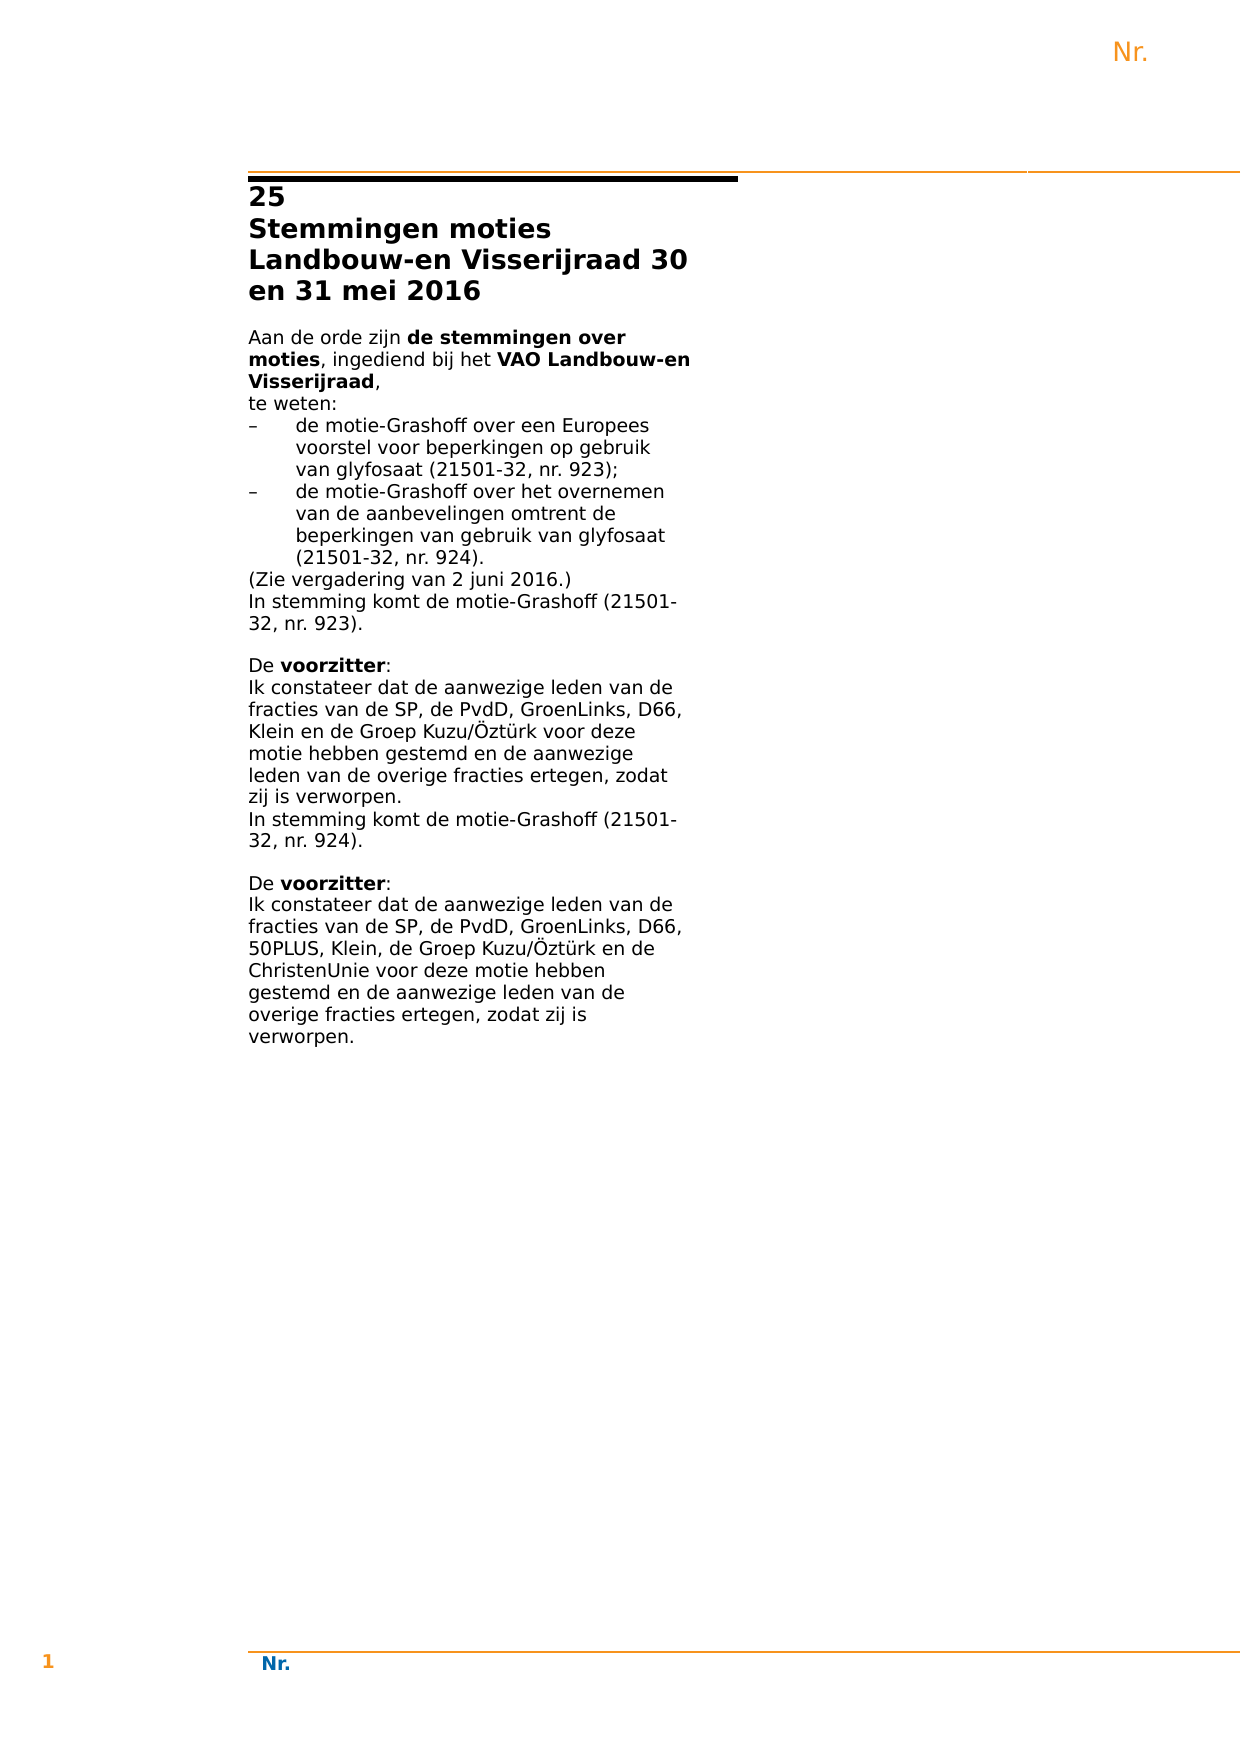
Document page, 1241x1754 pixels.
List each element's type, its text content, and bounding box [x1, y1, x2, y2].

text te weten: [248, 393, 691, 415]
text In stemming komt de motie-Grashoff (21501-32, nr. 923). [248, 591, 691, 634]
text De voorzitter: [248, 654, 691, 677]
text Ik constateer dat de aanwezige leden van de fracties van de SP, de PvdD, GroenLinks, D66, Klein en de Groep Kuzu/Öztürk voor deze motie hebben gestemd en de aanwezige leden van de overige fracties ertegen, zodat zij is verworpen. [248, 677, 691, 808]
text In stemming komt de motie-Grashoff (21501-32, nr. 924). [248, 808, 691, 852]
text (Zie vergadering van 2 juni 2016.) [248, 569, 691, 591]
title 25 Stemmingen moties Landbouw-en Visserijraad 30 en 31 mei 2016 [248, 182, 691, 307]
text Ik constateer dat de aanwezige leden van de fracties van de SP, de PvdD, GroenLinks, D66, 50PLUS, Klein, de Groep Kuzu/Öztürk en de ChristenUnie voor deze motie hebben gestemd en de aanwezige leden van de overige fracties ertegen, zodat zij is verworpen. [248, 894, 691, 1048]
list de motie-Grashoff over het overnemen van de aanbevelingen omtrent de beperkingen van gebruik van glyfosaat (21501-32, nr. 924). [248, 481, 691, 569]
text De voorzitter: [248, 872, 691, 894]
list de motie-Grashoff over een Europees voorstel voor beperkingen op gebruik van glyfosaat (21501-32, nr. 923); [248, 415, 691, 481]
text Aan de orde zijn de stemmingen over moties, ingediend bij het VAO Landbouw-en Visserijraad, [248, 327, 691, 393]
